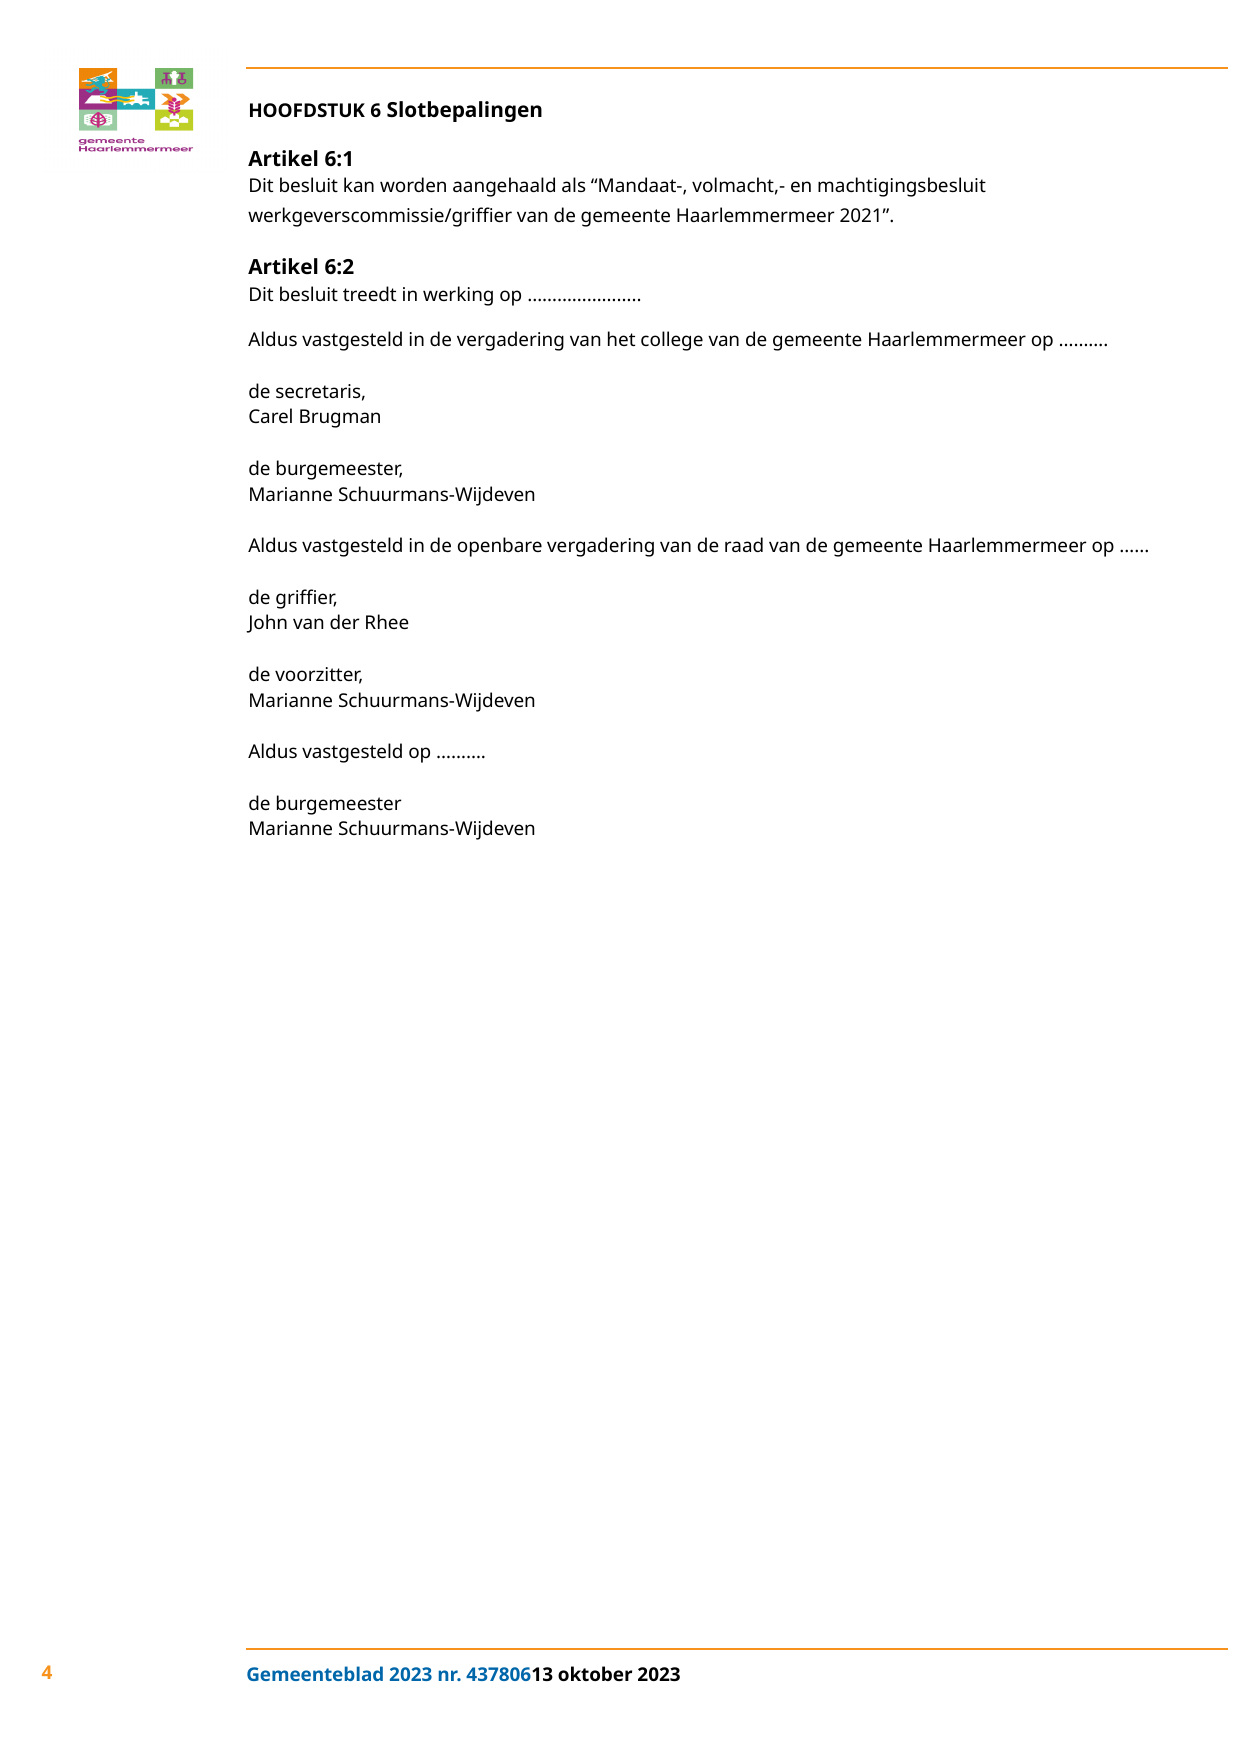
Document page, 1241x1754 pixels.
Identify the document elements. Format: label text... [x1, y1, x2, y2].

text Marianne Schuurmans-Wijdeven [248, 815, 1152, 841]
picture [41, 47, 231, 172]
text de secretaris, [248, 378, 1152, 404]
text de griffier, [248, 584, 1152, 609]
text Marianne Schuurmans-Wijdeven [248, 481, 1152, 507]
text Marianne Schuurmans-Wijdeven [248, 687, 1152, 712]
text Carel Brugman [248, 404, 1152, 429]
text John van der Rhee [248, 609, 1152, 635]
text de burgemeester [248, 790, 1152, 815]
text Aldus vastgesteld op ………. [248, 738, 1152, 764]
text de voorzitter, [248, 661, 1152, 687]
text Aldus vastgesteld in de vergadering van het college van de gemeente Haarlemmermeer op ………. [248, 327, 1152, 352]
text Aldus vastgesteld in de openbare vergadering van de raad van de gemeente Haarlemmermeer op …... [248, 532, 1152, 558]
text Artikel 6:1 [248, 144, 1152, 172]
text Artikel 6:2 [248, 252, 1152, 281]
text HOOFDSTUK 6 Slotbepalingen [248, 95, 1152, 123]
text Dit besluit treedt in werking op ………………….. [248, 281, 1152, 307]
text de burgemeester, [248, 455, 1152, 481]
text Dit besluit kan worden aangehaald als “Mandaat-, volmacht,- en machtigingsbesluit werkgeverscommissie/griffier van de gemeente Haarlemmermeer 2021”. [248, 172, 1152, 228]
